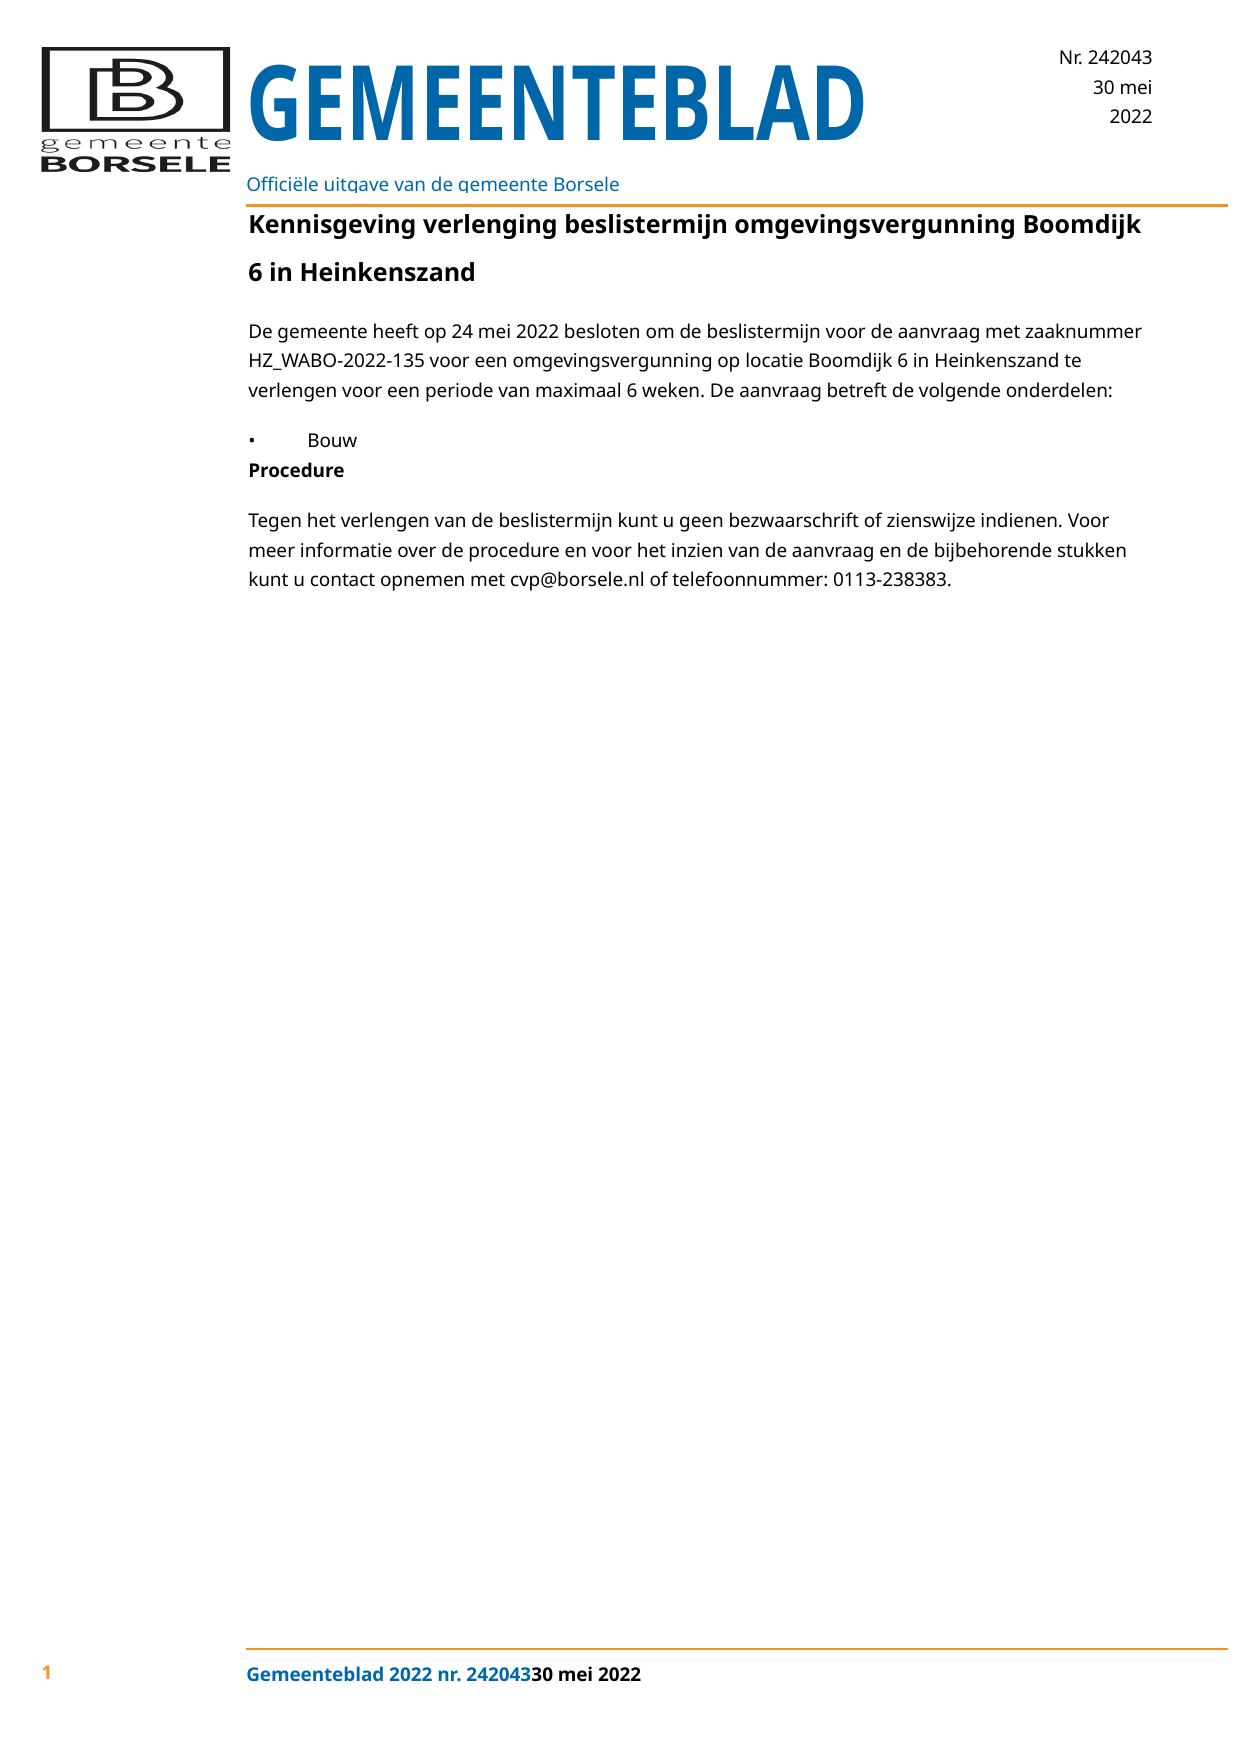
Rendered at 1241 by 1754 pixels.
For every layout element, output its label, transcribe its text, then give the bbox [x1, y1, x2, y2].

text Tegen het verlengen van de beslistermijn kunt u geen bezwaarschrift of zienswijze indienen. Voor meer informatie over de procedure en voor het inzien van de aanvraag en de bijbehorende stukken kunt u contact opnemen met cvp@borsele.nl of telefoonnummer: 0113-238383. [248, 507, 1152, 592]
text De gemeente heeft op 24 mei 2022 besloten om de beslistermijn voor de aanvraag met zaaknummer HZ_WABO-2022-135 voor een omgevingsvergunning op locatie Boomdijk 6 in Heinkenszand te verlengen voor een periode van maximaal 6 weken. De aanvraag betreft de volgende onderdelen: [248, 318, 1152, 403]
text Procedure [248, 457, 1152, 483]
list Bouw [248, 427, 1152, 453]
text Kennisgeving verlenging beslistermijn omgevingsvergunning Boomdijk 6 in Heinkenszand [248, 207, 1152, 288]
picture [41, 47, 231, 172]
